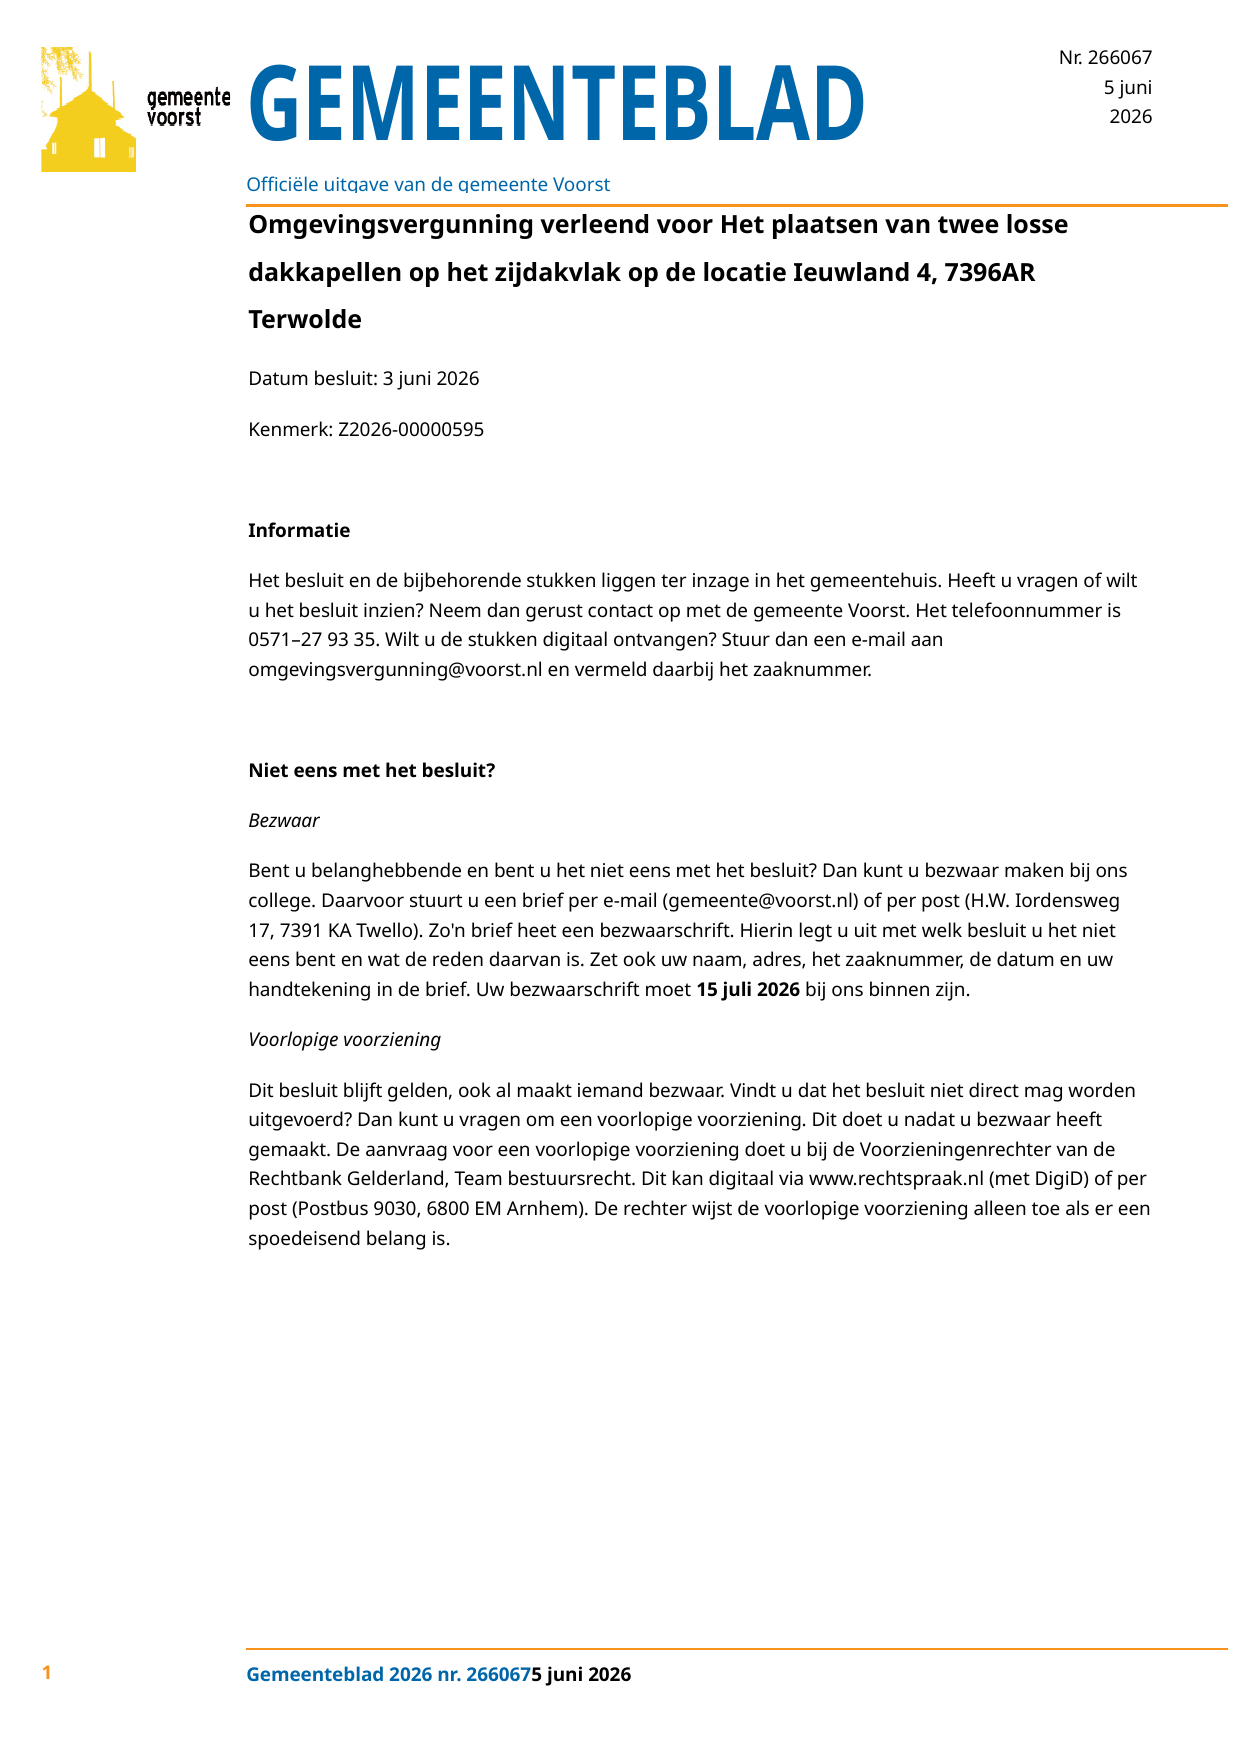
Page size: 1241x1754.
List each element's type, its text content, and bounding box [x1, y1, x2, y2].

text Bent u belanghebbende en bent u het niet eens met het besluit? Dan kunt u bezwaar maken bij ons college. Daarvoor stuurt u een brief per e-mail (gemeente@voorst.nl) of per post (H.W. Iordensweg 17, 7391 KA Twello). Zo'n brief heet een bezwaarschrift. Hierin legt u uit met welk besluit u het niet eens bent en wat de reden daarvan is. Zet ook uw naam, adres, het zaaknummer, de datum en uw handtekening in de brief. Uw bezwaarschrift moet 15 juli 2026 bij ons binnen zijn. [248, 858, 1152, 1002]
text Dit besluit blijft gelden, ook al maakt iemand bezwaar. Vindt u dat het besluit niet direct mag worden uitgevoerd? Dan kunt u vragen om een voorlopige voorziening. Dit doet u nadat u bezwaar heeft gemaakt. De aanvraag voor een voorlopige voorziening doet u bij de Voorzieningenrechter van de Rechtbank Gelderland, Team bestuursrecht. Dit kan digitaal via www.rechtspraak.nl (met DigiD) of per post (Postbus 9030, 6800 EM Arnhem). De rechter wijst de voorlopige voorziening alleen toe als er een spoedeisend belang is. [248, 1077, 1152, 1250]
text Kenmerk: Z2026-00000595 [248, 416, 1152, 442]
text Bezwaar [248, 807, 1152, 833]
picture [41, 47, 231, 172]
text Niet eens met het besluit? [248, 757, 1152, 782]
text Voorlopige voorziening [248, 1026, 1152, 1052]
text Het besluit en de bijbehorende stukken liggen ter inzage in het gemeentehuis. Heeft u vragen of wilt u het besluit inzien? Neem dan gerust contact op met de gemeente Voorst. Het telefoonnummer is 0571–27 93 35. Wilt u de stukken digitaal ontvangen? Stuur dan een e-mail aan omgevingsvergunning@voorst.nl en vermeld daarbij het zaaknummer. [248, 567, 1152, 682]
text Informatie [248, 517, 1152, 542]
text Datum besluit: 3 juni 2026 [248, 366, 1152, 391]
text Omgevingsvergunning verleend voor Het plaatsen van twee losse dakkapellen op het zijdakvlak op de locatie Ieuwland 4, 7396AR Terwolde [248, 207, 1152, 336]
